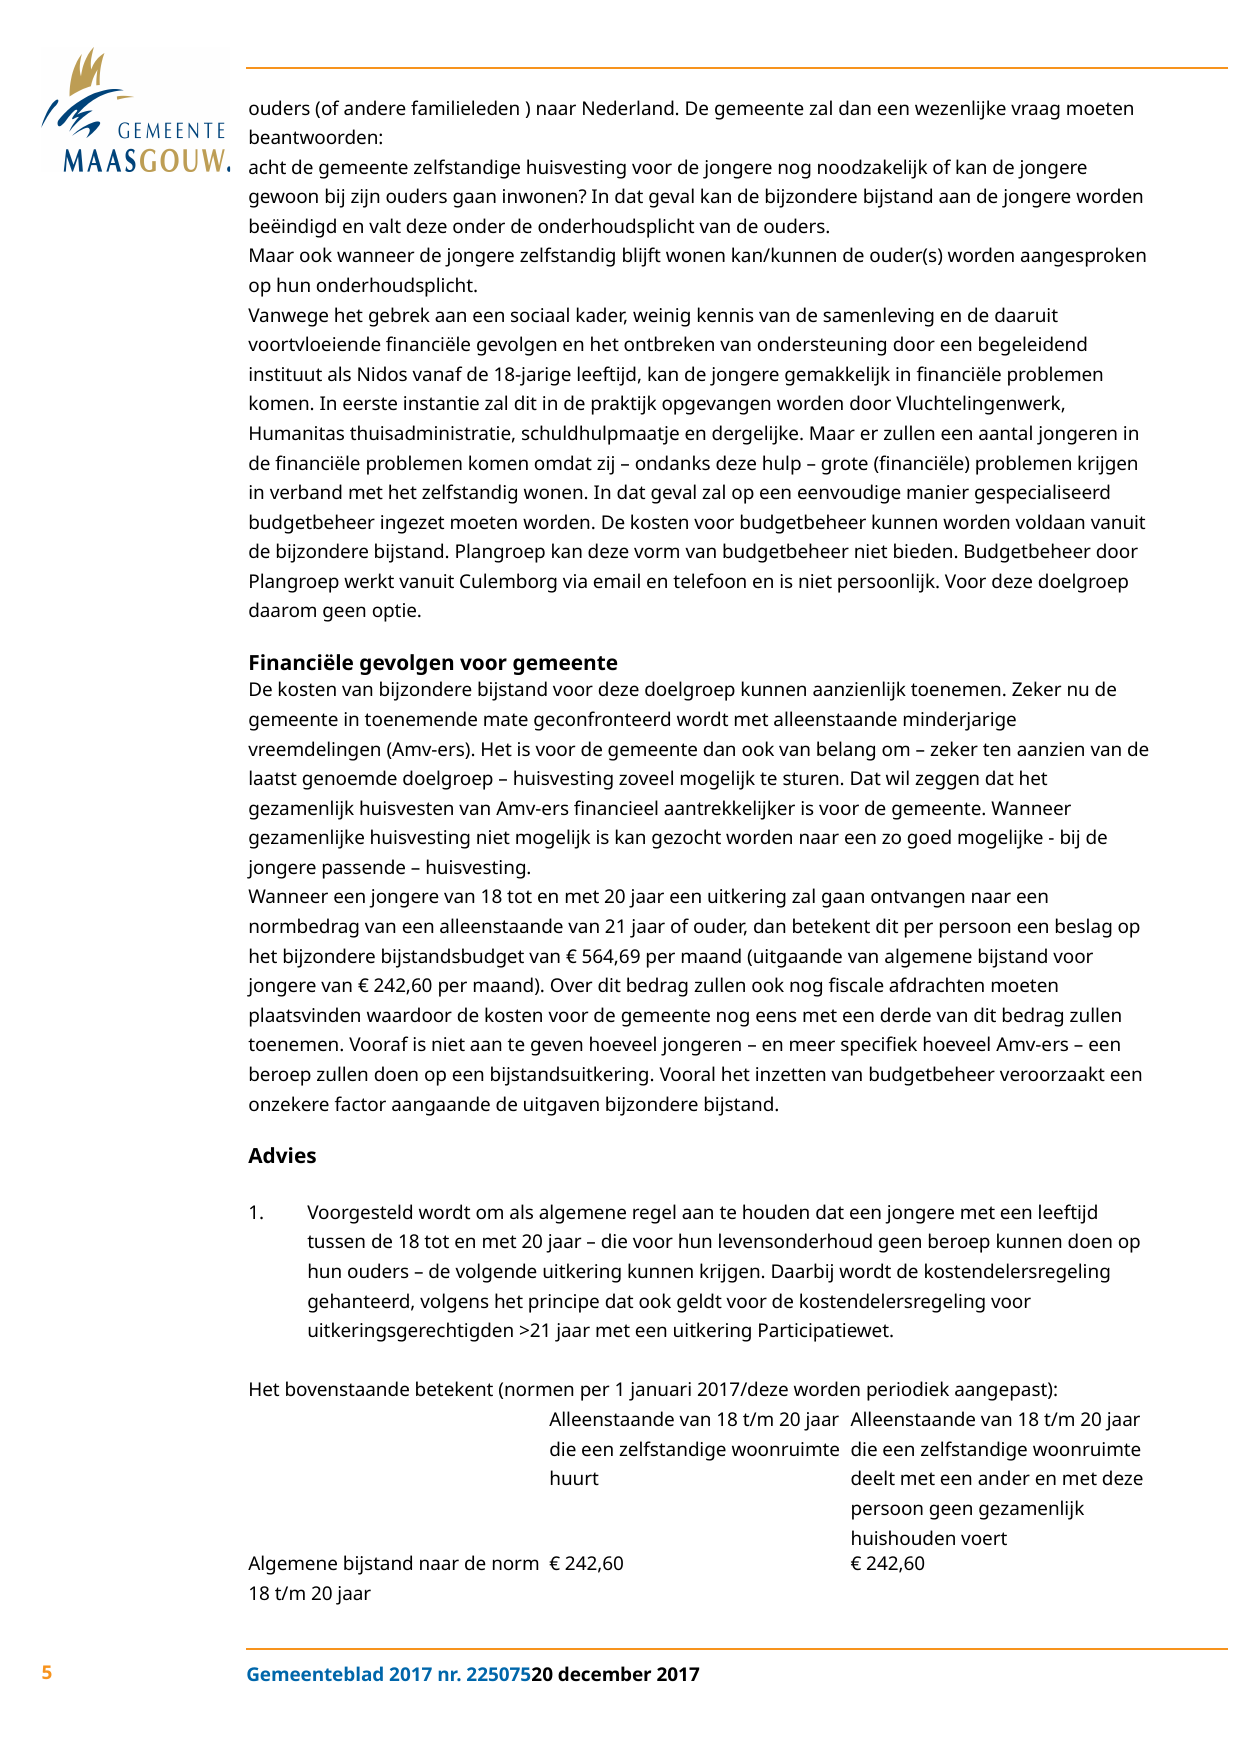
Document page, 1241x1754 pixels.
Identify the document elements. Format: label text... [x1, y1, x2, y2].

picture [41, 47, 231, 172]
text Advies [248, 1141, 1152, 1169]
table_cell € 242,60 [850, 1550, 1152, 1606]
text Financiële gevolgen voor gemeente [248, 648, 1152, 677]
text ouders (of andere familieleden ) naar Nederland. De gemeente zal dan een wezenlijke vraag moeten beantwoorden: [248, 95, 1152, 150]
table_header [248, 1406, 549, 1550]
text Het bovenstaande betekent (normen per 1 januari 2017/deze worden periodiek aangepast): [248, 1377, 1152, 1402]
text De kosten van bijzondere bijstand voor deze doelgroep kunnen aanzienlijk toenemen. Zeker nu de gemeente in toenemende mate geconfronteerd wordt met alleenstaande minderjarige vreemdelingen (Amv-ers). Het is voor de gemeente dan ook van belang om – zeker ten aanzien van de laatst genoemde doelgroep – huisvesting zoveel mogelijk te sturen. Dat wil zeggen dat het gezamenlijk huisvesten van Amv-ers financieel aantrekkelijker is voor de gemeente. Wanneer gezamenlijke huisvesting niet mogelijk is kan gezocht worden naar een zo goed mogelijke - bij de jongere passende – huisvesting. [248, 677, 1152, 880]
list Voorgesteld wordt om als algemene regel aan te houden dat een jongere met een leeftijd tussen de 18 tot en met 20 jaar – die voor hun levensonderhoud geen beroep kunnen doen op hun ouders – de volgende uitkering kunnen krijgen. Daarbij wordt de kostendelersregeling gehanteerd, volgens het principe dat ook geldt voor de kostendelersregeling voor uitkeringsgerechtigden >21 jaar met een uitkering Participatiewet. [248, 1199, 1152, 1343]
table_cell € 242,60 [549, 1550, 850, 1606]
table_cell Algemene bijstand naar de norm 18 t/m 20 jaar [248, 1550, 549, 1606]
text Vanwege het gebrek aan een sociaal kader, weinig kennis van de samenleving en de daaruit voortvloeiende financiële gevolgen en het ontbreken van ondersteuning door een begeleidend instituut als Nidos vanaf de 18-jarige leeftijd, kan de jongere gemakkelijk in financiële problemen komen. In eerste instantie zal dit in de praktijk opgevangen worden door Vluchtelingenwerk, Humanitas thuisadministratie, schuldhulpmaatje en dergelijke. Maar er zullen een aantal jongeren in de financiële problemen komen omdat zij – ondanks deze hulp – grote (financiële) problemen krijgen in verband met het zelfstandig wonen. In dat geval zal op een eenvoudige manier gespecialiseerd budgetbeheer ingezet moeten worden. De kosten voor budgetbeheer kunnen worden voldaan vanuit de bijzondere bijstand. Plangroep kan deze vorm van budgetbeheer niet bieden. Budgetbeheer door Plangroep werkt vanuit Culemborg via email en telefoon en is niet persoonlijk. Voor deze doelgroep daarom geen optie. [248, 302, 1152, 623]
text Wanneer een jongere van 18 tot en met 20 jaar een uitkering zal gaan ontvangen naar een normbedrag van een alleenstaande van 21 jaar of ouder, dan betekent dit per persoon een beslag op het bijzondere bijstandsbudget van € 564,69 per maand (uitgaande van algemene bijstand voor jongere van € 242,60 per maand). Over dit bedrag zullen ook nog fiscale afdrachten moeten plaatsvinden waardoor de kosten voor de gemeente nog eens met een derde van dit bedrag zullen toenemen. Vooraf is niet aan te geven hoeveel jongeren – en meer specifiek hoeveel Amv-ers – een beroep zullen doen op een bijstandsuitkering. Vooral het inzetten van budgetbeheer veroorzaakt een onzekere factor aangaande de uitgaven bijzondere bijstand. [248, 884, 1152, 1116]
table_header Alleenstaande van 18 t/m 20 jaar die een zelfstandige woonruimte deelt met een ander en met deze persoon geen gezamenlijk huishouden voert [850, 1406, 1152, 1550]
text acht de gemeente zelfstandige huisvesting voor de jongere nog noodzakelijk of kan de jongere gewoon bij zijn ouders gaan inwonen? In dat geval kan de bijzondere bijstand aan de jongere worden beëindigd en valt deze onder de onderhoudsplicht van de ouders. [248, 154, 1152, 239]
table_header Alleenstaande van 18 t/m 20 jaar die een zelfstandige woonruimte huurt [549, 1406, 850, 1550]
text Maar ook wanneer de jongere zelfstandig blijft wonen kan/kunnen de ouder(s) worden aangesproken op hun onderhoudsplicht. [248, 243, 1152, 298]
